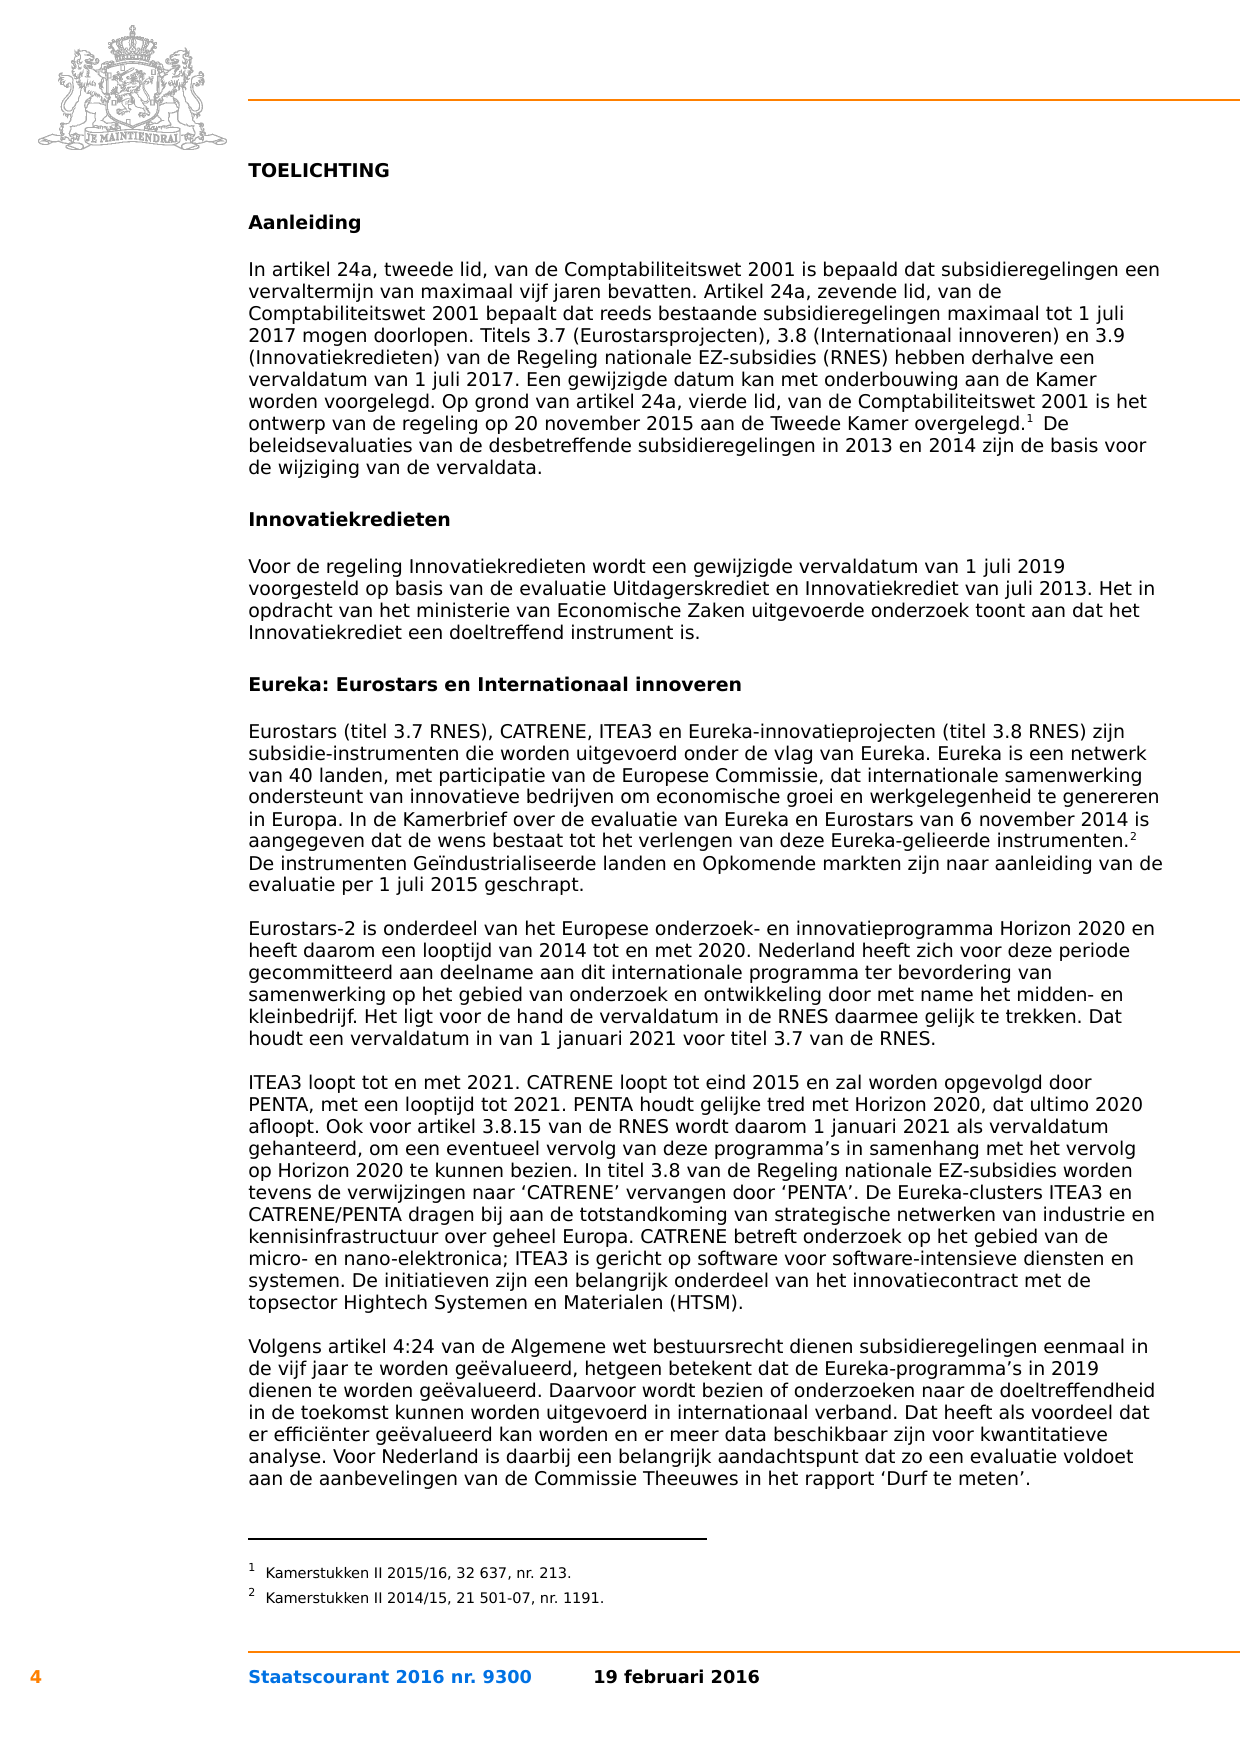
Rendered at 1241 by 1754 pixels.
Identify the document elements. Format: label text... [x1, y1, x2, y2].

text In artikel 24a, tweede lid, van de Comptabiliteitswet 2001 is bepaald dat subsidieregelingen een vervaltermijn van maximaal vijf jaren bevatten. Artikel 24a, zevende lid, van de Comptabiliteitswet 2001 bepaalt dat reeds bestaande subsidieregelingen maximaal tot 1 juli 2017 mogen doorlopen. Titels 3.7 (Eurostarsprojecten), 3.8 (Internationaal innoveren) en 3.9 (Innovatiekredieten) van de Regeling nationale EZ-subsidies (RNES) hebben derhalve een vervaldatum van 1 juli 2017. Een gewijzigde datum kan met onderbouwing aan de Kamer worden voorgelegd. Op grond van artikel 24a, vierde lid, van de Comptabiliteitswet 2001 is het ontwerp van de regeling op 20 november 2015 aan de Tweede Kamer overgelegd. De beleidsevaluaties van de desbetreffende subsidieregelingen in 2013 en 2014 zijn de basis voor de wijziging van de vervaldata. [248, 259, 1163, 479]
text Kamerstukken II 2015/16, 32 637, nr. 213. [248, 1561, 1163, 1583]
text Volgens artikel 4:24 van de Algemene wet bestuursrecht dienen subsidieregelingen eenmaal in de vijf jaar te worden geëvalueerd, hetgeen betekent dat de Eureka-programma’s in 2019 dienen te worden geëvalueerd. Daarvoor wordt bezien of onderzoeken naar de doeltreffendheid in de toekomst kunnen worden uitgevoerd in internationaal verband. Dat heeft als voordeel dat er efficiënter geëvalueerd kan worden en er meer data beschikbaar zijn voor kwantitatieve analyse. Voor Nederland is daarbij een belangrijk aandachtspunt dat zo een evaluatie voldoet aan de aanbevelingen van de Commissie Theeuwes in het rapport ‘Durf te meten’. [248, 1336, 1163, 1489]
text Eurostars-2 is onderdeel van het Europese onderzoek- en innovatieprogramma Horizon 2020 en heeft daarom een looptijd van 2014 tot en met 2020. Nederland heeft zich voor deze periode gecommitteerd aan deelname aan dit internationale programma ter bevordering van samenwerking op het gebied van onderzoek en ontwikkeling door met name het midden- en kleinbedrijf. Het ligt voor de hand de vervaldatum in de RNES daarmee gelijk te trekken. Dat houdt een vervaldatum in van 1 januari 2021 voor titel 3.7 van de RNES. [248, 918, 1163, 1050]
text Eurostars (titel 3.7 RNES), CATRENE, ITEA3 en Eureka-innovatieprojecten (titel 3.8 RNES) zijn subsidie-instrumenten die worden uitgevoerd onder de vlag van Eureka. Eureka is een netwerk van 40 landen, met participatie van de Europese Commissie, dat internationale samenwerking ondersteunt van innovatieve bedrijven om economische groei en werkgelegenheid te genereren in Europa. In de Kamerbrief over de evaluatie van Eureka en Eurostars van 6 november 2014 is aangegeven dat de wens bestaat tot het verlengen van deze Eureka-gelieerde instrumenten. De instrumenten Geïndustrialiseerde landen en Opkomende markten zijn naar aanleiding van de evaluatie per 1 juli 2015 geschrapt. [248, 721, 1163, 896]
subtitle Aanleiding [248, 212, 1163, 234]
subtitle Innovatiekredieten [248, 509, 1163, 531]
subtitle TOELICHTING [248, 160, 1163, 182]
text Kamerstukken II 2014/15, 21 501-07, nr. 1191. [248, 1586, 1163, 1608]
text Voor de regeling Innovatiekredieten wordt een gewijzigde vervaldatum van 1 juli 2019 voorgesteld op basis van de evaluatie Uitdagerskrediet en Innovatiekrediet van juli 2013. Het in opdracht van het ministerie van Economische Zaken uitgevoerde onderzoek toont aan dat het Innovatiekrediet een doeltreffend instrument is. [248, 556, 1163, 643]
picture [38, 25, 227, 150]
text ITEA3 loopt tot en met 2021. CATRENE loopt tot eind 2015 en zal worden opgevolgd door PENTA, met een looptijd tot 2021. PENTA houdt gelijke tred met Horizon 2020, dat ultimo 2020 afloopt. Ook voor artikel 3.8.15 van de RNES wordt daarom 1 januari 2021 als vervaldatum gehanteerd, om een eventueel vervolg van deze programma’s in samenhang met het vervolg op Horizon 2020 te kunnen bezien. In titel 3.8 van de Regeling nationale EZ-subsidies worden tevens de verwijzingen naar ‘CATRENE’ vervangen door ‘PENTA’. De Eureka-clusters ITEA3 en CATRENE/PENTA dragen bij aan de totstandkoming van strategische netwerken van industrie en kennisinfrastructuur over geheel Europa. CATRENE betreft onderzoek op het gebied van de micro- en nano-elektronica; ITEA3 is gericht op software voor software-intensieve diensten en systemen. De initiatieven zijn een belangrijk onderdeel van het innovatiecontract met de topsector Hightech Systemen en Materialen (HTSM). [248, 1072, 1163, 1314]
subtitle Eureka: Eurostars en Internationaal innoveren [248, 673, 1163, 696]
